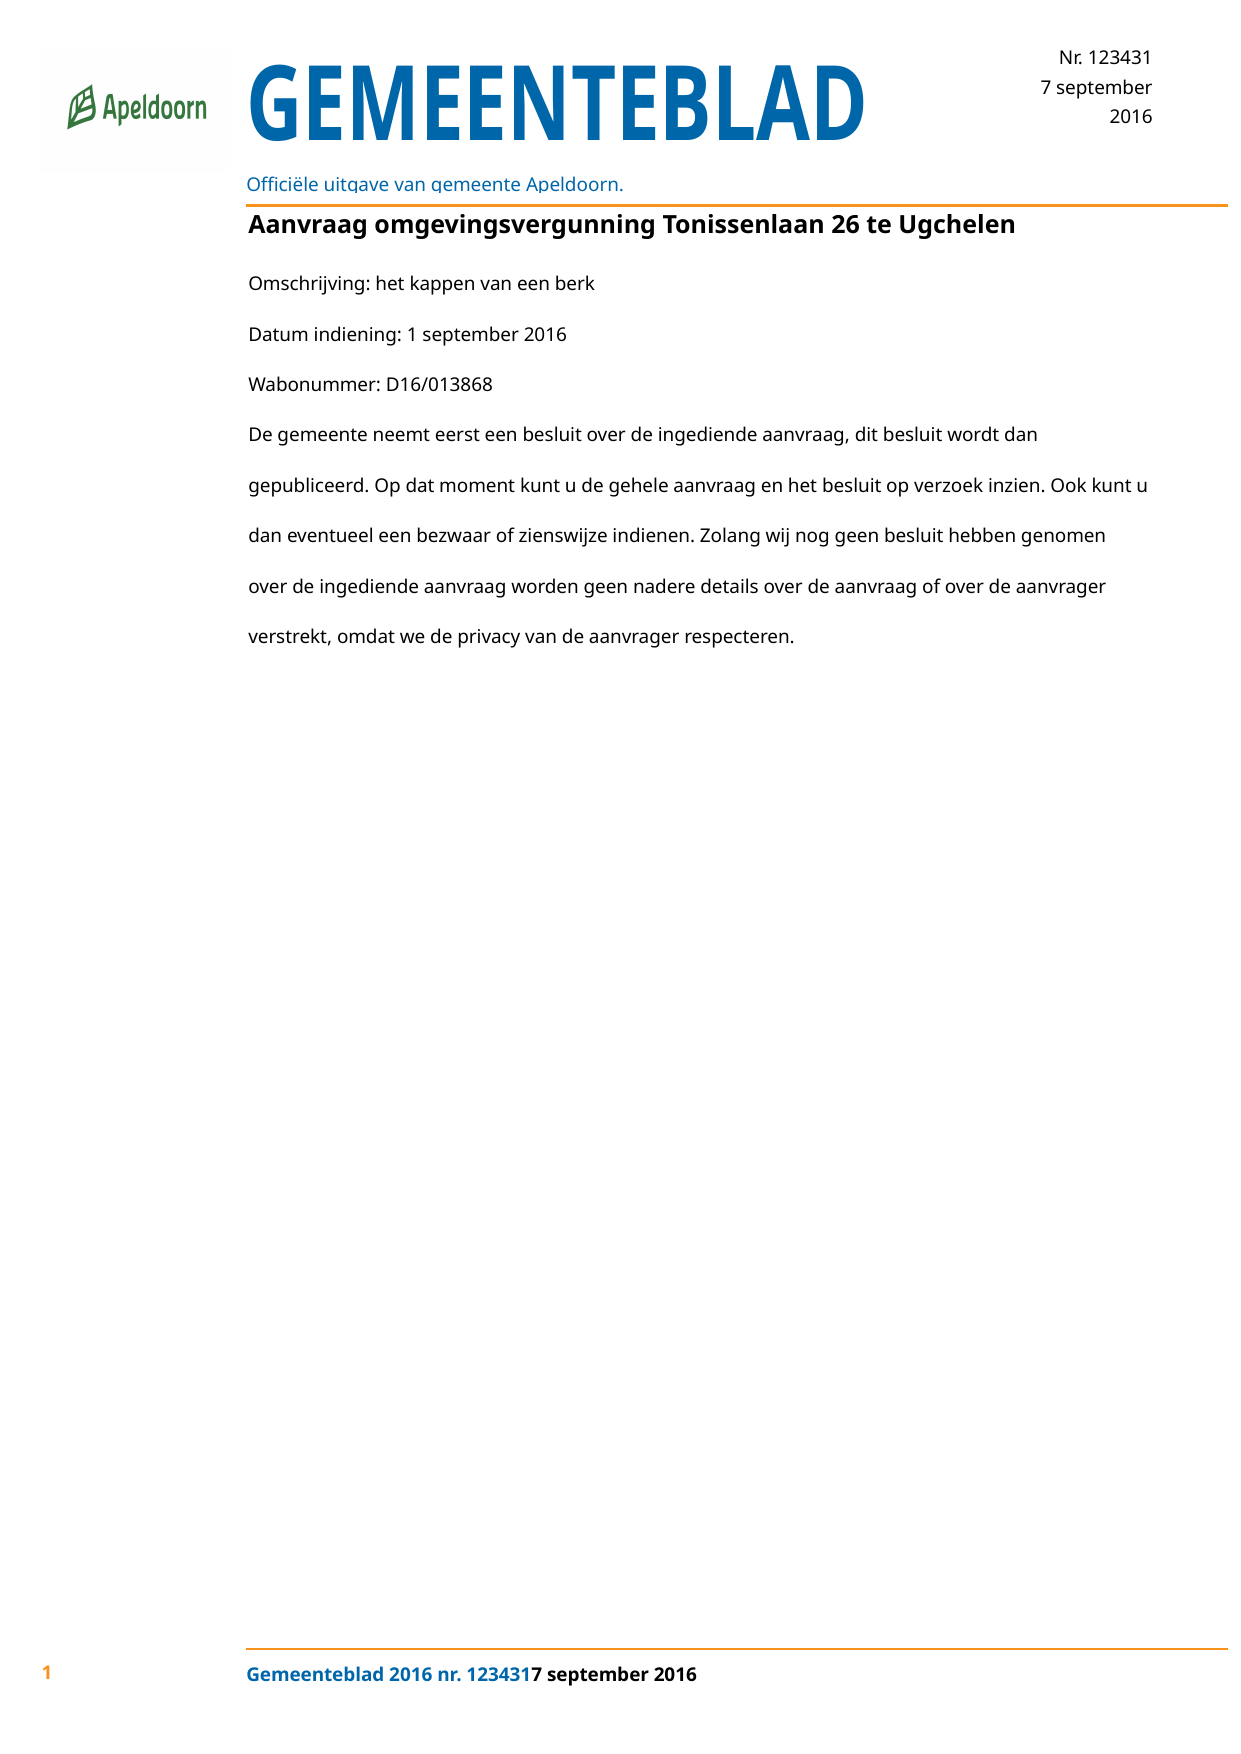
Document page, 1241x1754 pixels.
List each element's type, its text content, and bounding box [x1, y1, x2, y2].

text dan eventueel een bezwaar of zienswijze indienen. Zolang wij nog geen besluit hebben genomen [248, 522, 1152, 548]
text verstrekt, omdat we de privacy van de aanvrager respecteren. [248, 623, 1152, 649]
text Aanvraag omgevingsvergunning Tonissenlaan 26 te Ugchelen [248, 207, 1152, 241]
text gepubliceerd. Op dat moment kunt u de gehele aanvraag en het besluit op verzoek inzien. Ook kunt u [248, 472, 1152, 498]
text over de ingediende aanvraag worden geen nadere details over de aanvraag of over de aanvrager [248, 573, 1152, 598]
text Omschrijving: het kappen van een berk [248, 270, 1152, 296]
text Datum indiening: 1 september 2016 [248, 321, 1152, 346]
text Wabonummer: D16/013868 [248, 371, 1152, 397]
picture [41, 47, 231, 172]
text De gemeente neemt eerst een besluit over de ingediende aanvraag, dit besluit wordt dan [248, 422, 1152, 447]
